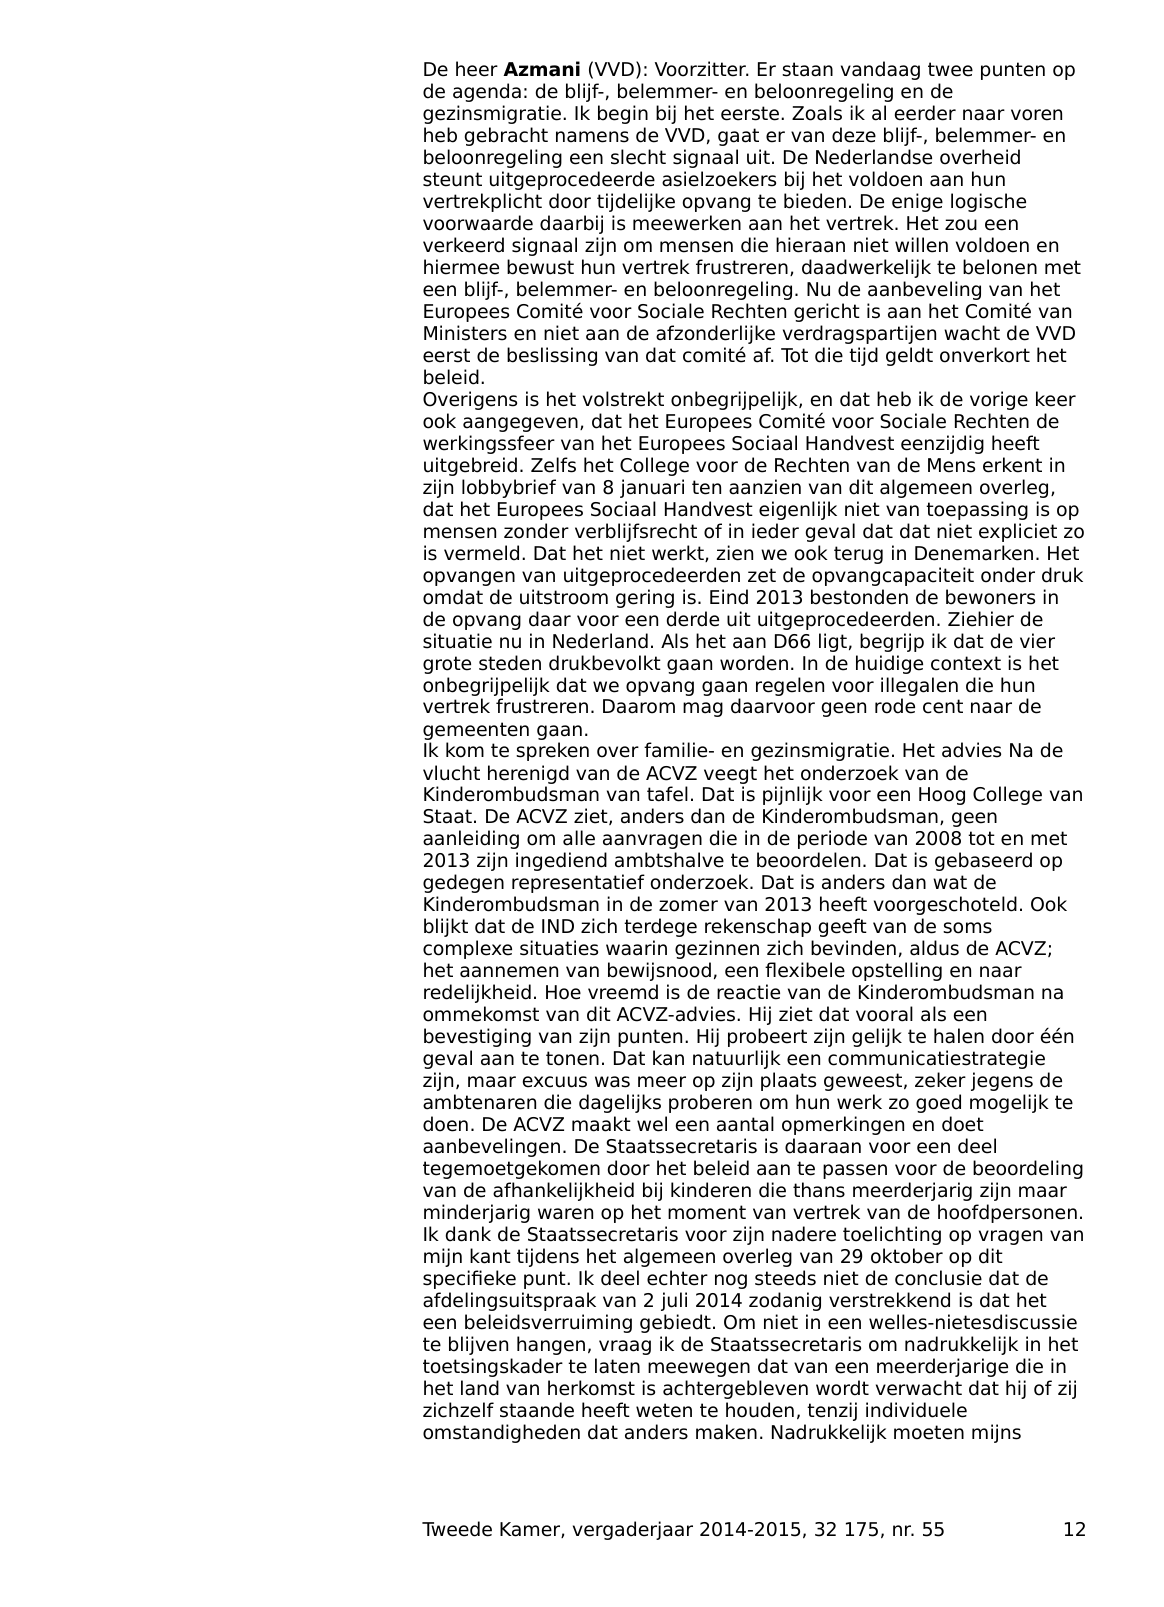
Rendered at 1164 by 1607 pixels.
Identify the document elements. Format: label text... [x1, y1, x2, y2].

text Overigens is het volstrekt onbegrijpelijk, en dat heb ik de vorige keer ook aangegeven, dat het Europees Comité voor Sociale Rechten de werkingssfeer van het Europees Sociaal Handvest eenzijdig heeft uitgebreid. Zelfs het College voor de Rechten van de Mens erkent in zijn lobbybrief van 8 januari ten aanzien van dit algemeen overleg, dat het Europees Sociaal Handvest eigenlijk niet van toepassing is op mensen zonder verblijfsrecht of in ieder geval dat dat niet expliciet zo is vermeld. Dat het niet werkt, zien we ook terug in Denemarken. Het opvangen van uitgeprocedeerden zet de opvangcapaciteit onder druk omdat de uitstroom gering is. Eind 2013 bestonden de bewoners in de opvang daar voor een derde uit uitgeprocedeerden. Ziehier de situatie nu in Nederland. Als het aan D66 ligt, begrijp ik dat de vier grote steden drukbevolkt gaan worden. In de huidige context is het onbegrijpelijk dat we opvang gaan regelen voor illegalen die hun vertrek frustreren. Daarom mag daarvoor geen rode cent naar de gemeenten gaan. [422, 389, 1087, 740]
text De heer Azmani (VVD): Voorzitter. Er staan vandaag twee punten op de agenda: de blijf-, belemmer- en beloonregeling en de gezinsmigratie. Ik begin bij het eerste. Zoals ik al eerder naar voren heb gebracht namens de VVD, gaat er van deze blijf-, belemmer- en beloonregeling een slecht signaal uit. De Nederlandse overheid steunt uitgeprocedeerde asielzoekers bij het voldoen aan hun vertrekplicht door tijdelijke opvang te bieden. De enige logische voorwaarde daarbij is meewerken aan het vertrek. Het zou een verkeerd signaal zijn om mensen die hieraan niet willen voldoen en hiermee bewust hun vertrek frustreren, daadwerkelijk te belonen met een blijf-, belemmer- en beloonregeling. Nu de aanbeveling van het Europees Comité voor Sociale Rechten gericht is aan het Comité van Ministers en niet aan de afzonderlijke verdragspartijen wacht de VVD eerst de beslissing van dat comité af. Tot die tijd geldt onverkort het beleid. [422, 59, 1087, 389]
text Ik kom te spreken over familie- en gezinsmigratie. Het advies Na de vlucht herenigd van de ACVZ veegt het onderzoek van de Kinderombudsman van tafel. Dat is pijnlijk voor een Hoog College van Staat. De ACVZ ziet, anders dan de Kinderombudsman, geen aanleiding om alle aanvragen die in de periode van 2008 tot en met 2013 zijn ingediend ambtshalve te beoordelen. Dat is gebaseerd op gedegen representatief onderzoek. Dat is anders dan wat de Kinderombudsman in de zomer van 2013 heeft voorgeschoteld. Ook blijkt dat de IND zich terdege rekenschap geeft van de soms complexe situaties waarin gezinnen zich bevinden, aldus de ACVZ; het aannemen van bewijsnood, een flexibele opstelling en naar redelijkheid. Hoe vreemd is de reactie van de Kinderombudsman na ommekomst van dit ACVZ-advies. Hij ziet dat vooral als een bevestiging van zijn punten. Hij probeert zijn gelijk te halen door één geval aan te tonen. Dat kan natuurlijk een communicatiestrategie zijn, maar excuus was meer op zijn plaats geweest, zeker jegens de ambtenaren die dagelijks proberen om hun werk zo goed mogelijk te doen. De ACVZ maakt wel een aantal opmerkingen en doet aanbevelingen. De Staatssecretaris is daaraan voor een deel tegemoetgekomen door het beleid aan te passen voor de beoordeling van de afhankelijkheid bij kinderen die thans meerderjarig zijn maar minderjarig waren op het moment van vertrek van de hoofdpersonen. Ik dank de Staatssecretaris voor zijn nadere toelichting op vragen van mijn kant tijdens het algemeen overleg van 29 oktober op dit specifieke punt. Ik deel echter nog steeds niet de conclusie dat de afdelingsuitspraak van 2 juli 2014 zodanig verstrekkend is dat het een beleidsverruiming gebiedt. Om niet in een welles-nietesdiscussie te blijven hangen, vraag ik de Staatssecretaris om nadrukkelijk in het toetsingskader te laten meewegen dat van een meerderjarige die in het land van herkomst is achtergebleven wordt verwacht dat hij of zij zichzelf staande heeft weten te houden, tenzij individuele omstandigheden dat anders maken. Nadrukkelijk moeten mijns [422, 740, 1087, 1444]
